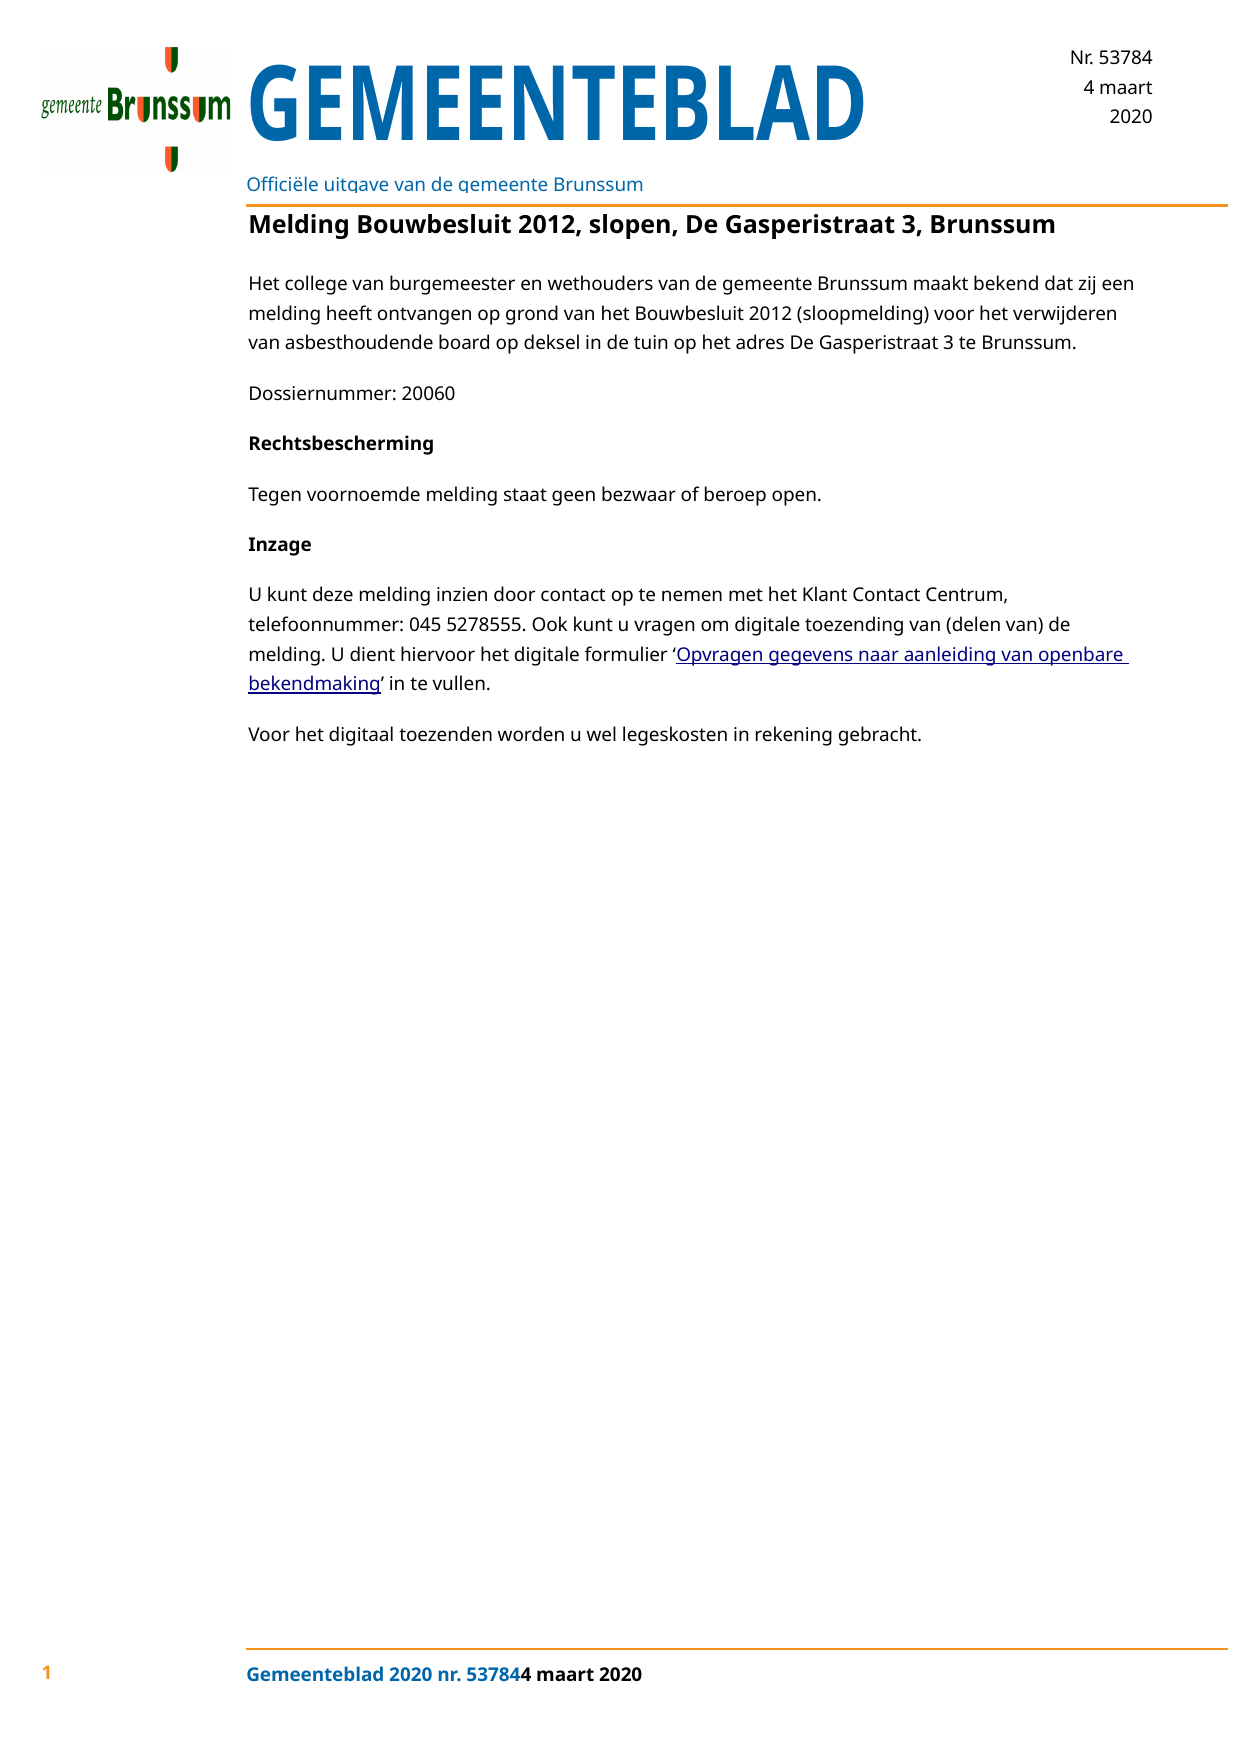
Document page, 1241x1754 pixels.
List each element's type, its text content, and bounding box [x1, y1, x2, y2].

text Het college van burgemeester en wethouders van de gemeente Brunssum maakt bekend dat zij een melding heeft ontvangen op grond van het Bouwbesluit 2012 (sloopmelding) voor het verwijderen van asbesthoudende board op deksel in de tuin op het adres De Gasperistraat 3 te Brunssum. [248, 270, 1152, 355]
text Inzage [248, 531, 1152, 557]
text Dossiernummer: 20060 [248, 380, 1152, 406]
text U kunt deze melding inzien door contact op te nemen met het Klant Contact Centrum, telefoonnummer: 045 5278555. Ook kunt u vragen om digitale toezending van (delen van) de melding. U dient hiervoor het digitale formulier ‘Opvragen gegevens naar aanleiding van openbare bekendmaking’ in te vullen. [248, 582, 1152, 696]
picture [41, 47, 231, 172]
text Tegen voornoemde melding staat geen bezwaar of beroep open. [248, 481, 1152, 506]
text Voor het digitaal toezenden worden u wel legeskosten in rekening gebracht. [248, 721, 1152, 746]
text Rechtsbescherming [248, 430, 1152, 456]
text Melding Bouwbesluit 2012, slopen, De Gasperistraat 3, Brunssum [248, 207, 1152, 241]
